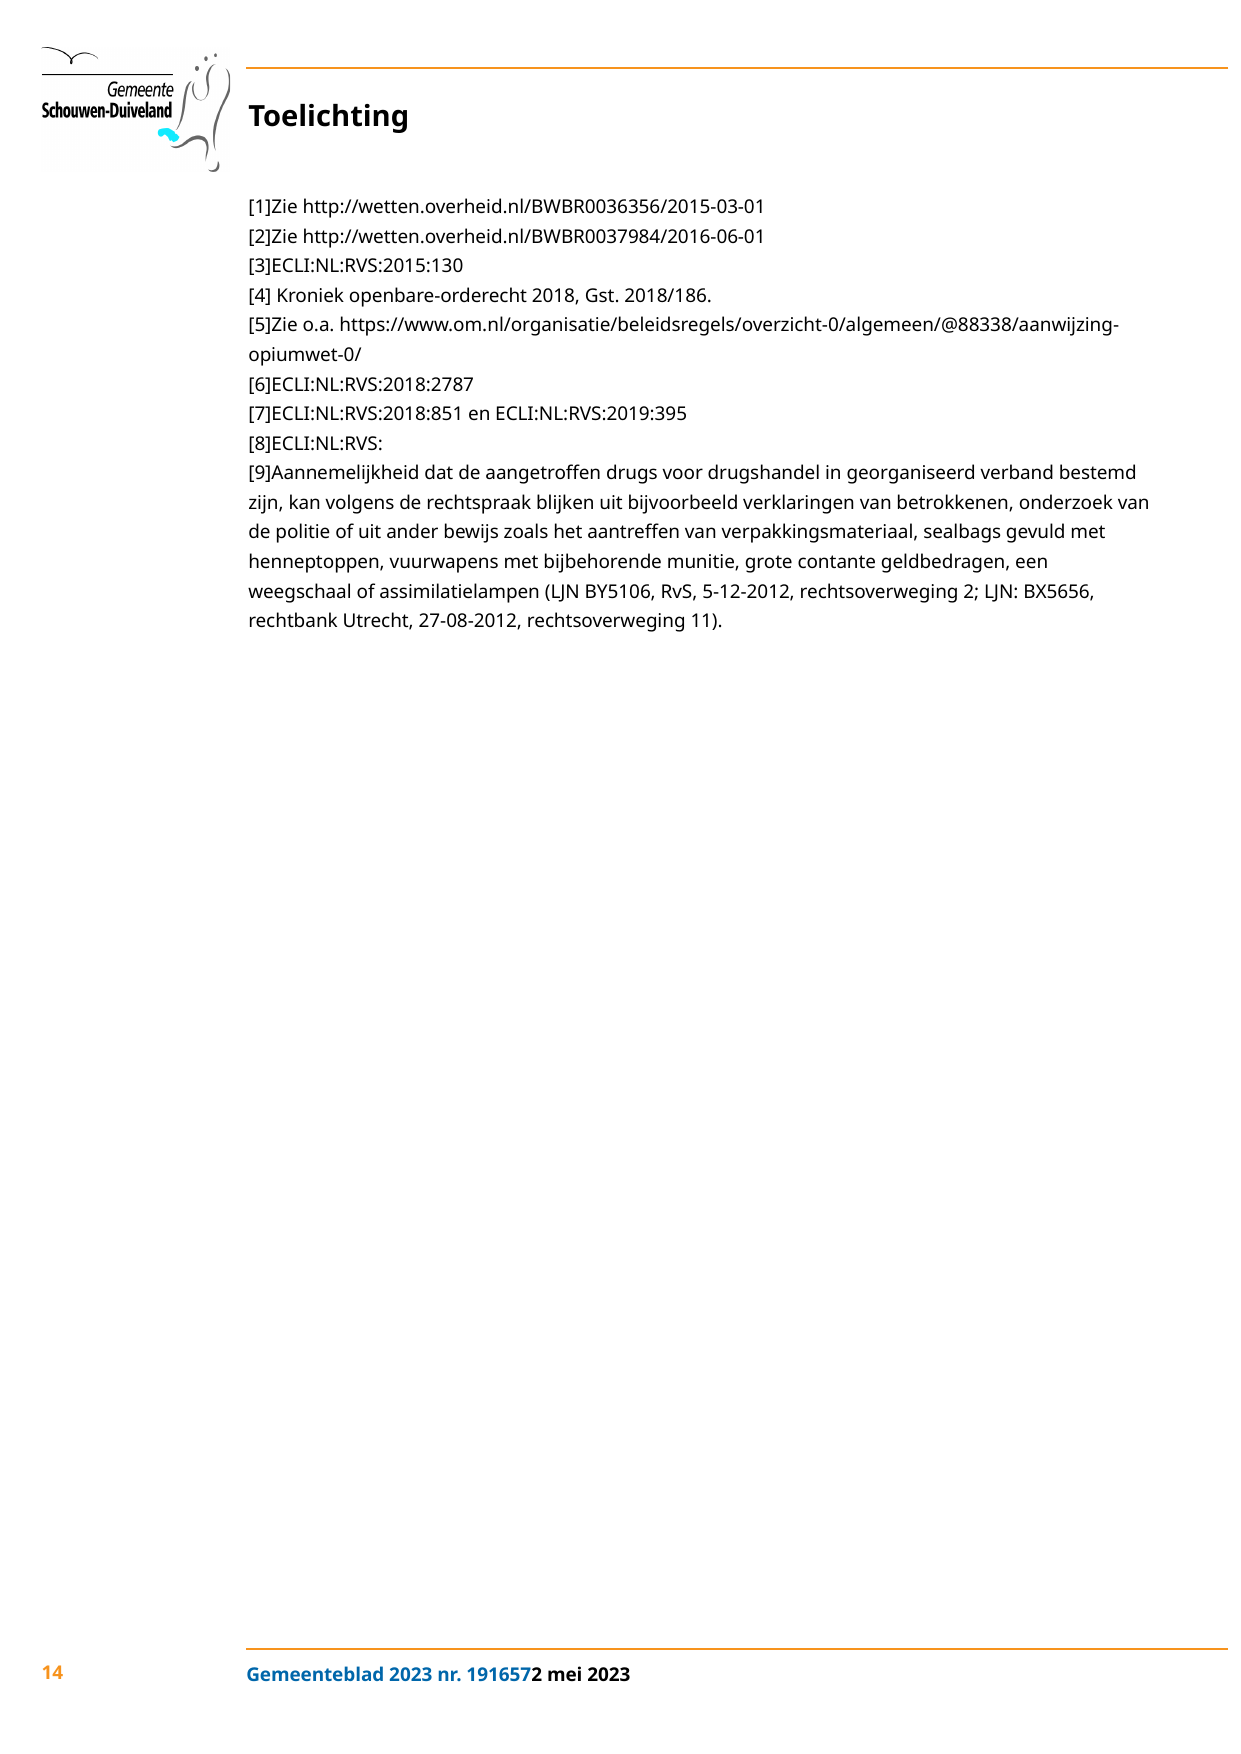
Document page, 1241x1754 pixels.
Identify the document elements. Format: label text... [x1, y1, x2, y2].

text [2]Zie http://wetten.overheid.nl/BWBR0037984/2016-06-01 [248, 223, 1152, 248]
text [5]Zie o.a. https://www.om.nl/organisatie/beleidsregels/overzicht-0/algemeen/@88338/aanwijzing-opiumwet-0/ [248, 312, 1152, 367]
text [6]ECLI:NL:RVS:2018:2787 [248, 371, 1152, 396]
text Toelichting [248, 95, 1152, 134]
picture [41, 47, 231, 172]
text [1]Zie http://wetten.overheid.nl/BWBR0036356/2015-03-01 [248, 193, 1152, 219]
text [4] Kroniek openbare-orderecht 2018, Gst. 2018/186. [248, 282, 1152, 308]
text [7]ECLI:NL:RVS:2018:851 en ECLI:NL:RVS:2019:395 [248, 400, 1152, 426]
text [8]ECLI:NL:RVS: [248, 430, 1152, 456]
text [9]Aannemelijkheid dat de aangetroffen drugs voor drugshandel in georganiseerd verband bestemd zijn, kan volgens de rechtspraak blijken uit bijvoorbeeld verklaringen van betrokkenen, onderzoek van de politie of uit ander bewijs zoals het aantreffen van verpakkingsmateriaal, sealbags gevuld met henneptoppen, vuurwapens met bijbehorende munitie, grote contante geldbedragen, een weegschaal of assimilatielampen (LJN BY5106, RvS, 5-12-2012, rechtsoverweging 2; LJN: BX5656, rechtbank Utrecht, 27-08-2012, rechtsoverweging 11). [248, 459, 1152, 633]
text [3]ECLI:NL:RVS:2015:130 [248, 252, 1152, 278]
